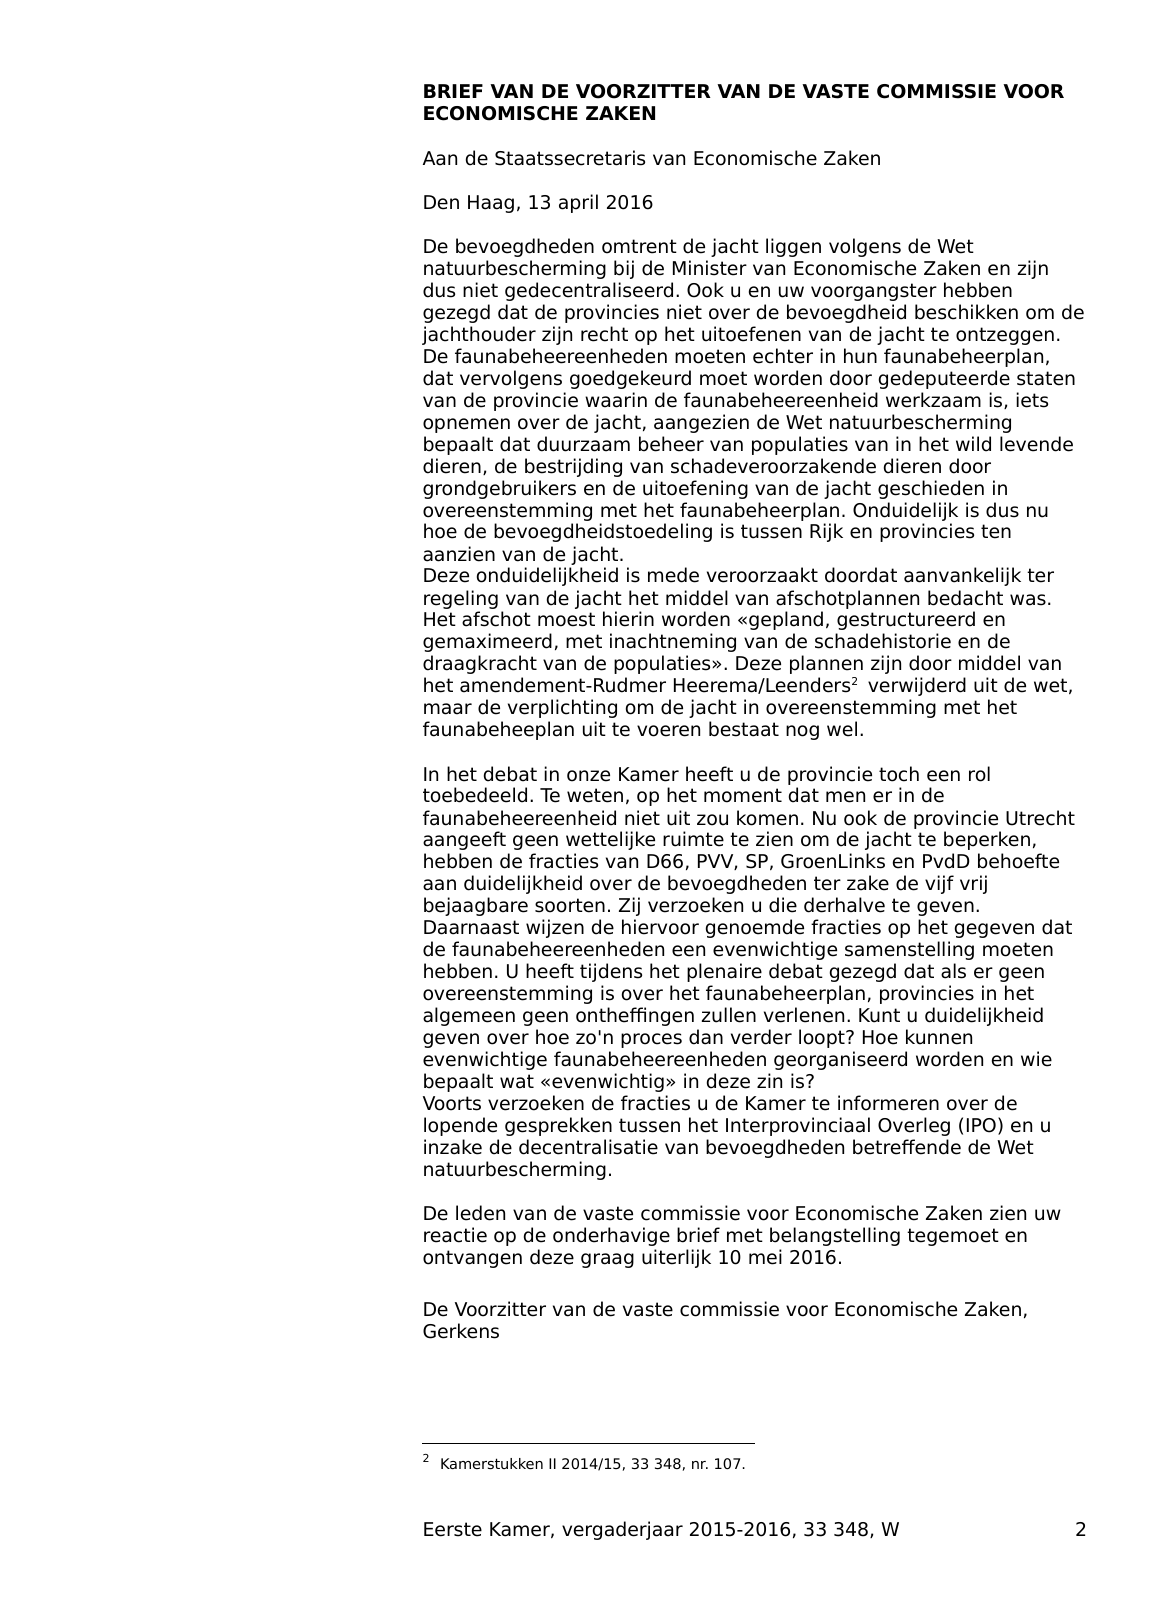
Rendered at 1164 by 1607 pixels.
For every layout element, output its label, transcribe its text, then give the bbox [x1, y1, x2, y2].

text In het debat in onze Kamer heeft u de provincie toch een rol toebedeeld. Te weten, op het moment dat men er in de faunabeheereenheid niet uit zou komen. Nu ook de provincie Utrecht aangeeft geen wettelijke ruimte te zien om de jacht te beperken, hebben de fracties van D66, PVV, SP, GroenLinks en PvdD behoefte aan duidelijkheid over de bevoegdheden ter zake de vijf vrij bejaagbare soorten. Zij verzoeken u die derhalve te geven. [422, 763, 1087, 917]
text Den Haag, 13 april 2016 [422, 192, 1087, 213]
text Daarnaast wijzen de hiervoor genoemde fracties op het gegeven dat de faunabeheereenheden een evenwichtige samenstelling moeten hebben. U heeft tijdens het plenaire debat gezegd dat als er geen overeenstemming is over het faunabeheerplan, provincies in het algemeen geen ontheffingen zullen verlenen. Kunt u duidelijkheid geven over hoe zo'n proces dan verder loopt? Hoe kunnen evenwichtige faunabeheereenheden georganiseerd worden en wie bepaalt wat «evenwichtig» in deze zin is? [422, 917, 1087, 1093]
text De Voorzitter van de vaste commissie voor Economische Zaken, Gerkens [422, 1299, 1087, 1343]
text De leden van de vaste commissie voor Economische Zaken zien uw reactie op de onderhavige brief met belangstelling tegemoet en ontvangen deze graag uiterlijk 10 mei 2016. [422, 1203, 1087, 1269]
text De bevoegdheden omtrent de jacht liggen volgens de Wet natuurbescherming bij de Minister van Economische Zaken en zijn dus niet gedecentraliseerd. Ook u en uw voorgangster hebben gezegd dat de provincies niet over de bevoegdheid beschikken om de jachthouder zijn recht op het uitoefenen van de jacht te ontzeggen. De faunabeheereenheden moeten echter in hun faunabeheerplan, dat vervolgens goedgekeurd moet worden door gedeputeerde staten van de provincie waarin de faunabeheereenheid werkzaam is, iets opnemen over de jacht, aangezien de Wet natuurbescherming bepaalt dat duurzaam beheer van populaties van in het wild levende dieren, de bestrijding van schadeveroorzakende dieren door grondgebruikers en de uitoefening van de jacht geschieden in overeenstemming met het faunabeheerplan. Onduidelijk is dus nu hoe de bevoegdheidstoedeling is tussen Rijk en provincies ten aanzien van de jacht. [422, 236, 1087, 565]
text Deze onduidelijkheid is mede veroorzaakt doordat aanvankelijk ter regeling van de jacht het middel van afschotplannen bedacht was. Het afschot moest hierin worden «gepland, gestructureerd en gemaximeerd, met inachtneming van de schadehistorie en de draagkracht van de populaties». Deze plannen zijn door middel van het amendement-Rudmer Heerema/Leenders verwijderd uit de wet, maar de verplichting om de jacht in overeenstemming met het faunabeheeplan uit te voeren bestaat nog wel. [422, 565, 1087, 741]
text Kamerstukken II 2014/15, 33 348, nr. 107. [422, 1452, 1087, 1474]
text Voorts verzoeken de fracties u de Kamer te informeren over de lopende gesprekken tussen het Interprovinciaal Overleg (IPO) en u inzake de decentralisatie van bevoegdheden betreffende de Wet natuurbescherming. [422, 1093, 1087, 1181]
subtitle BRIEF VAN DE VOORZITTER VAN DE VASTE COMMISSIE VOOR ECONOMISCHE ZAKEN [422, 81, 1087, 125]
text Aan de Staatssecretaris van Economische Zaken [422, 147, 1087, 169]
